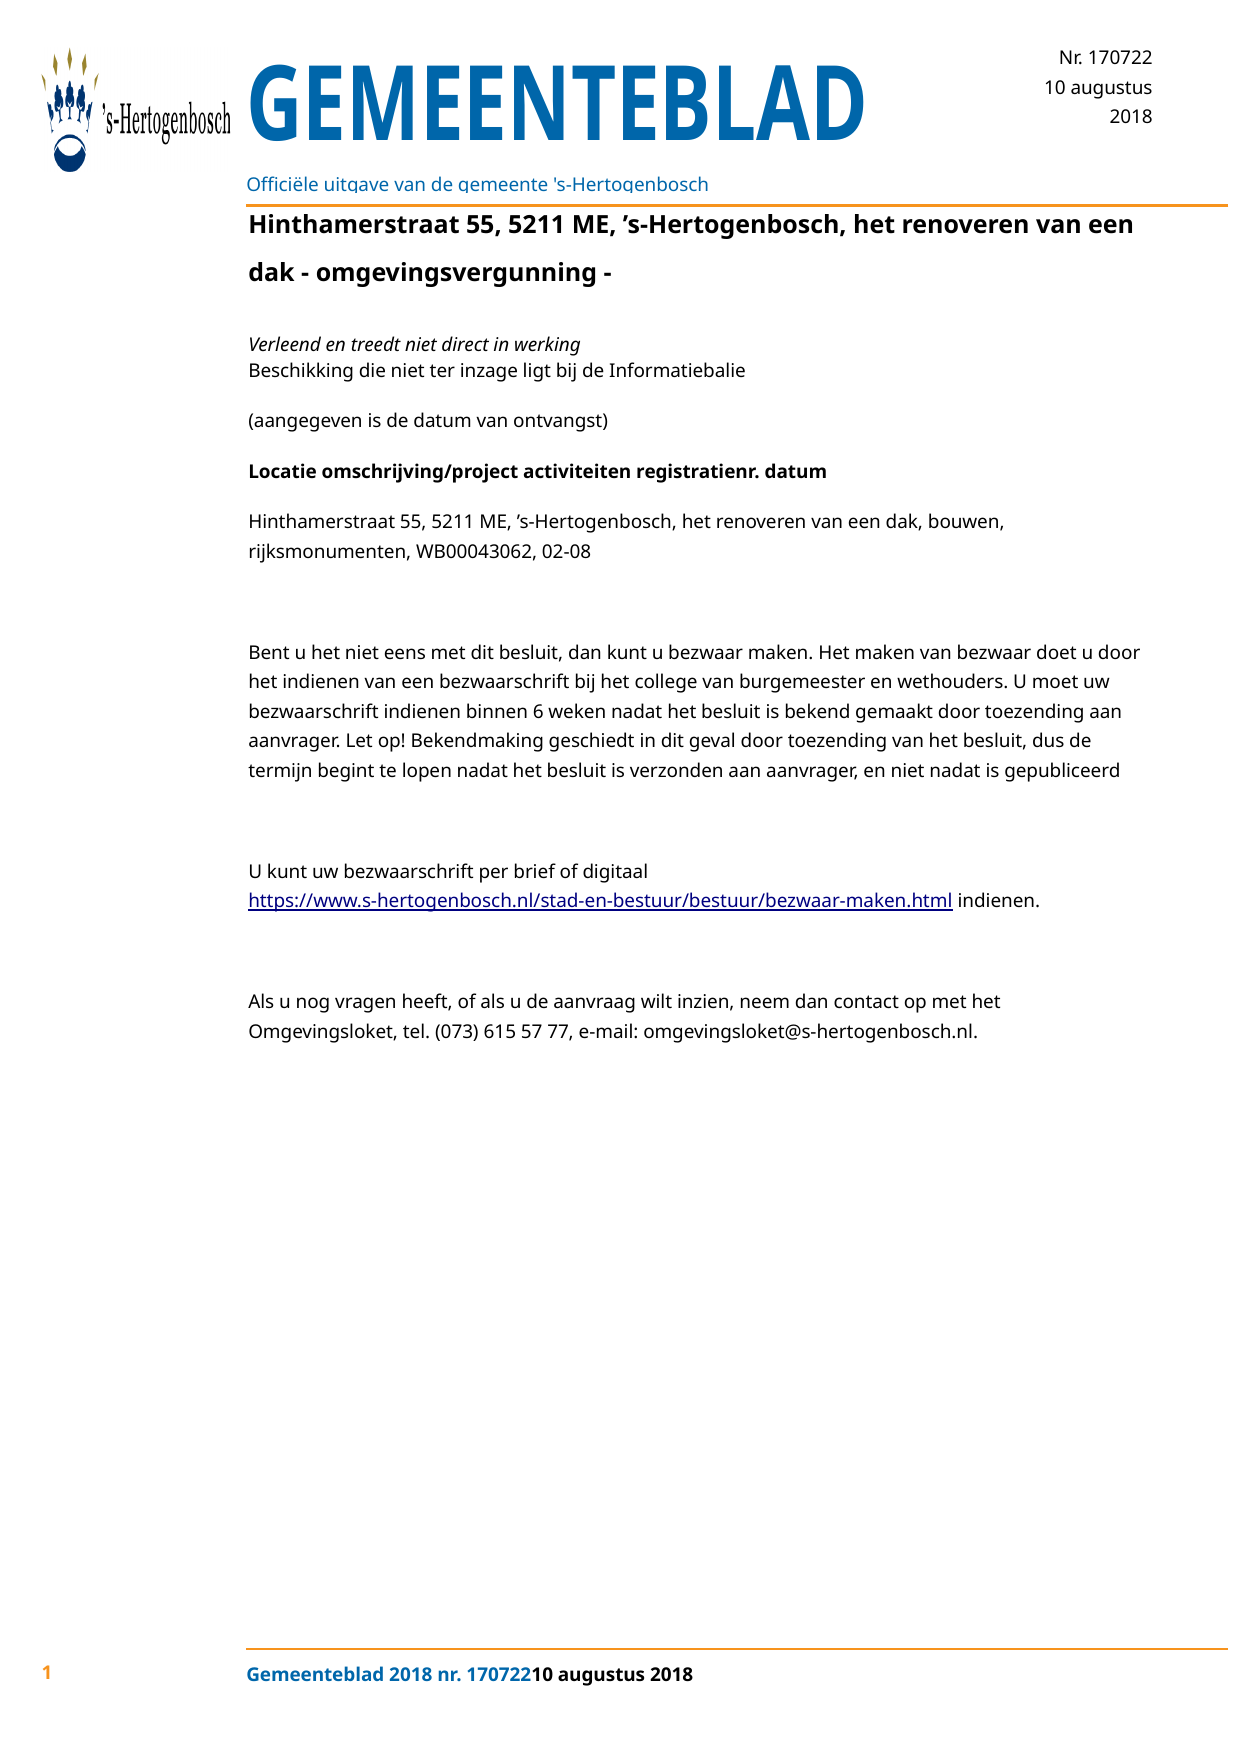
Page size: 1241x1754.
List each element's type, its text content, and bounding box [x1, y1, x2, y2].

text Beschikking die niet ter inzage ligt bij de Informatiebalie [248, 357, 1152, 383]
text Hinthamerstraat 55, 5211 ME, ’s-Hertogenbosch, het renoveren van een dak - omgevingsvergunning - [248, 207, 1152, 288]
text Hinthamerstraat 55, 5211 ME, ’s-Hertogenbosch, het renoveren van een dak, bouwen, rijksmonumenten, WB00043062, 02-08 [248, 508, 1152, 564]
text Verleend en treedt niet direct in werking [248, 331, 1152, 357]
text Als u nog vragen heeft, of als u de aanvraag wilt inzien, neem dan contact op met het Omgevingsloket, tel. (073) 615 57 77, e-mail: omgevingsloket@s-hertogenbosch.nl. [248, 988, 1152, 1044]
picture [41, 47, 231, 172]
text (aangegeven is de datum van ontvangst) [248, 408, 1152, 433]
text U kunt uw bezwaarschrift per brief of digitaal https://www.s-hertogenbosch.nl/stad-en-bestuur/bestuur/bezwaar-maken.html indienen. [248, 858, 1152, 913]
text Locatie omschrijving/project activiteiten registratienr. datum [248, 458, 1152, 484]
text Bent u het niet eens met dit besluit, dan kunt u bezwaar maken. Het maken van bezwaar doet u door het indienen van een bezwaarschrift bij het college van burgemeester en wethouders. U moet uw bezwaarschrift indienen binnen 6 weken nadat het besluit is bekend gemaakt door toezending aan aanvrager. Let op! Bekendmaking geschiedt in dit geval door toezending van het besluit, dus de termijn begint te lopen nadat het besluit is verzonden aan aanvrager, en niet nadat is gepubliceerd [248, 639, 1152, 783]
